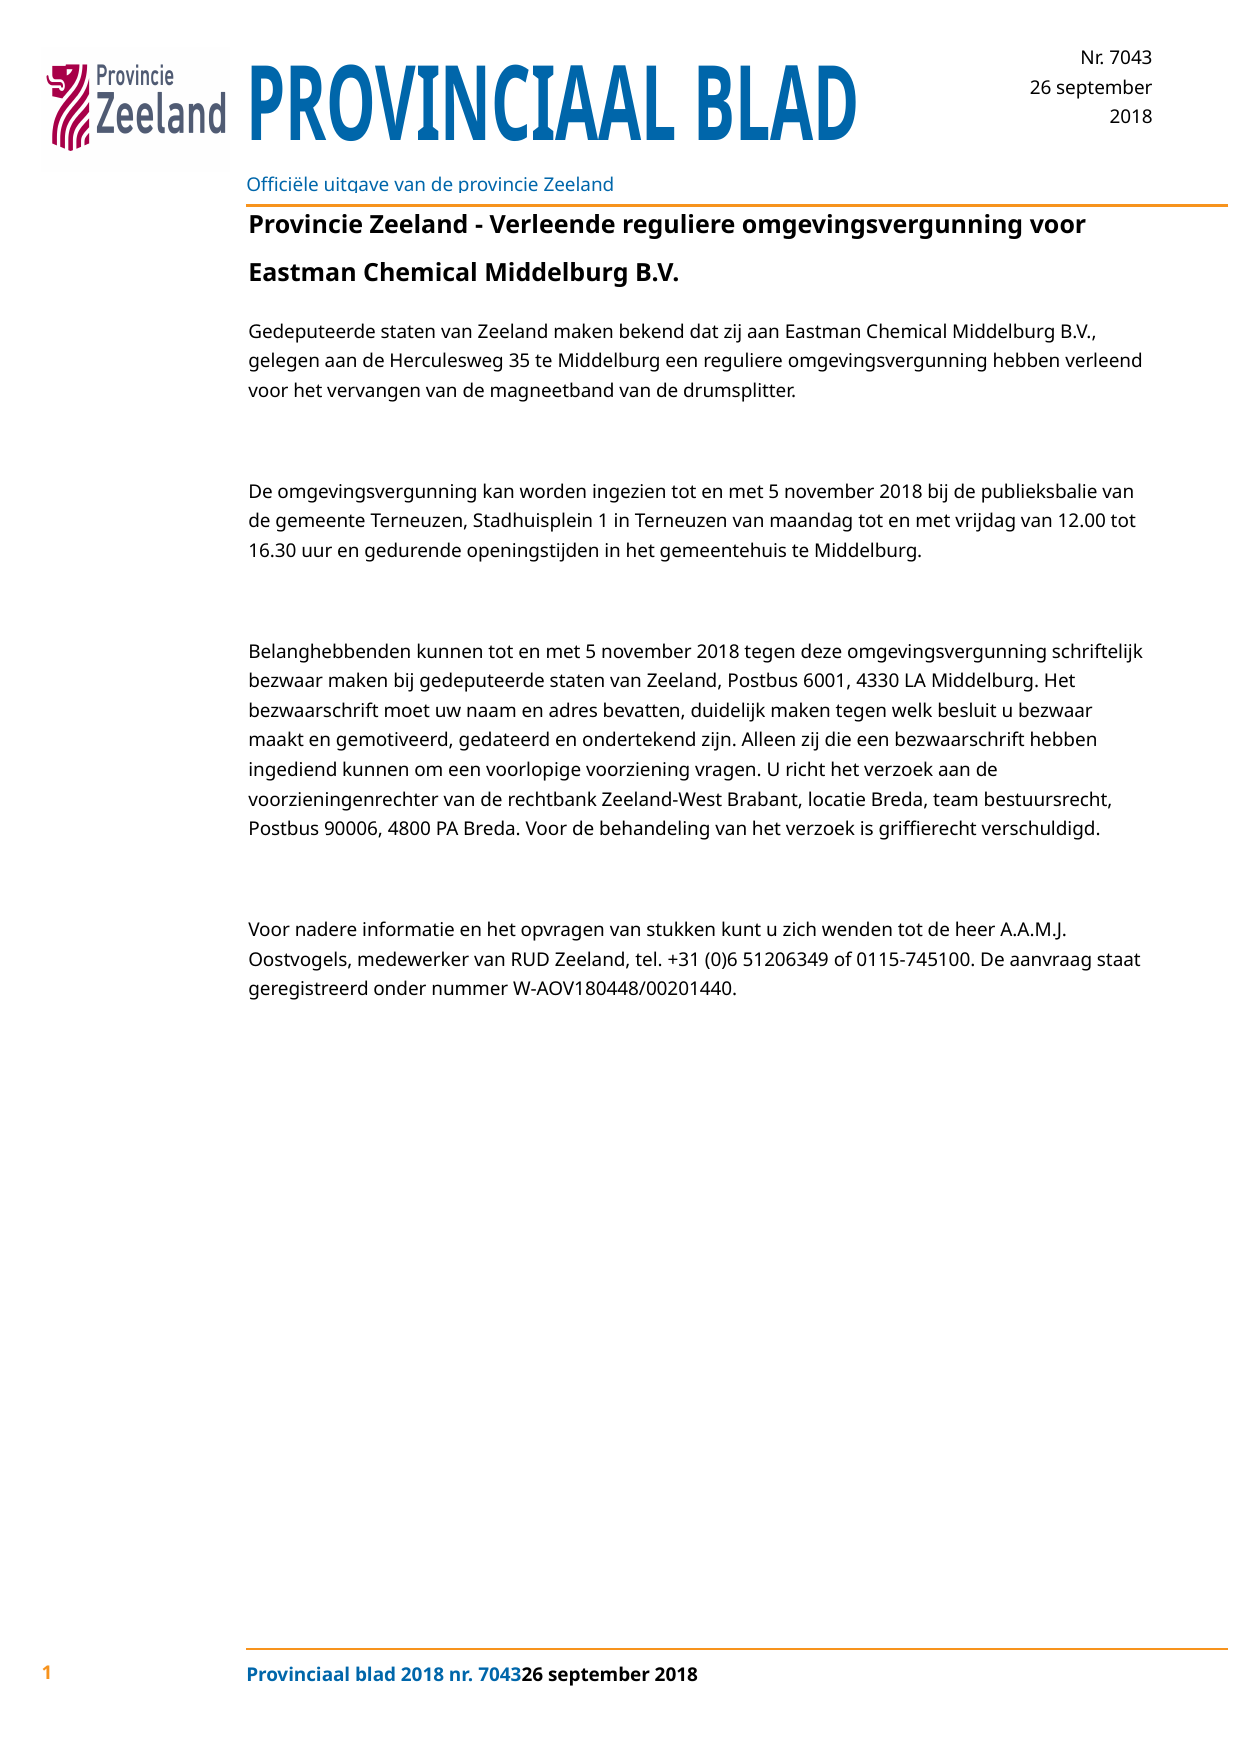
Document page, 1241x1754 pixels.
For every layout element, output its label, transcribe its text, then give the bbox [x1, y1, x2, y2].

text Gedeputeerde staten van Zeeland maken bekend dat zij aan Eastman Chemical Middelburg B.V., gelegen aan de Herculesweg 35 te Middelburg een reguliere omgevingsvergunning hebben verleend voor het vervangen van de magneetband van de drumsplitter. [248, 318, 1152, 403]
text Voor nadere informatie en het opvragen van stukken kunt u zich wenden tot de heer A.A.M.J. Oostvogels, medewerker van RUD Zeeland, tel. +31 (0)6 51206349 of 0115-745100. De aanvraag staat geregistreerd onder nummer W-AOV180448/00201440. [248, 916, 1152, 1001]
text Belanghebbenden kunnen tot en met 5 november 2018 tegen deze omgevingsvergunning schriftelijk bezwaar maken bij gedeputeerde staten van Zeeland, Postbus 6001, 4330 LA Middelburg. Het bezwaarschrift moet uw naam en adres bevatten, duidelijk maken tegen welk besluit u bezwaar maakt en gemotiveerd, gedateerd en ondertekend zijn. Alleen zij die een bezwaarschrift hebben ingediend kunnen om een voorlopige voorziening vragen. U richt het verzoek aan de voorzieningenrechter van de rechtbank Zeeland-West Brabant, locatie Breda, team bestuursrecht, Postbus 90006, 4800 PA Breda. Voor de behandeling van het verzoek is griffierecht verschuldigd. [248, 638, 1152, 841]
text De omgevingsvergunning kan worden ingezien tot en met 5 november 2018 bij de publieksbalie van de gemeente Terneuzen, Stadhuisplein 1 in Terneuzen van maandag tot en met vrijdag van 12.00 tot 16.30 uur en gedurende openingstijden in het gemeentehuis te Middelburg. [248, 478, 1152, 563]
picture [41, 47, 231, 172]
text Provincie Zeeland - Verleende reguliere omgevingsvergunning voor Eastman Chemical Middelburg B.V. [248, 207, 1152, 288]
